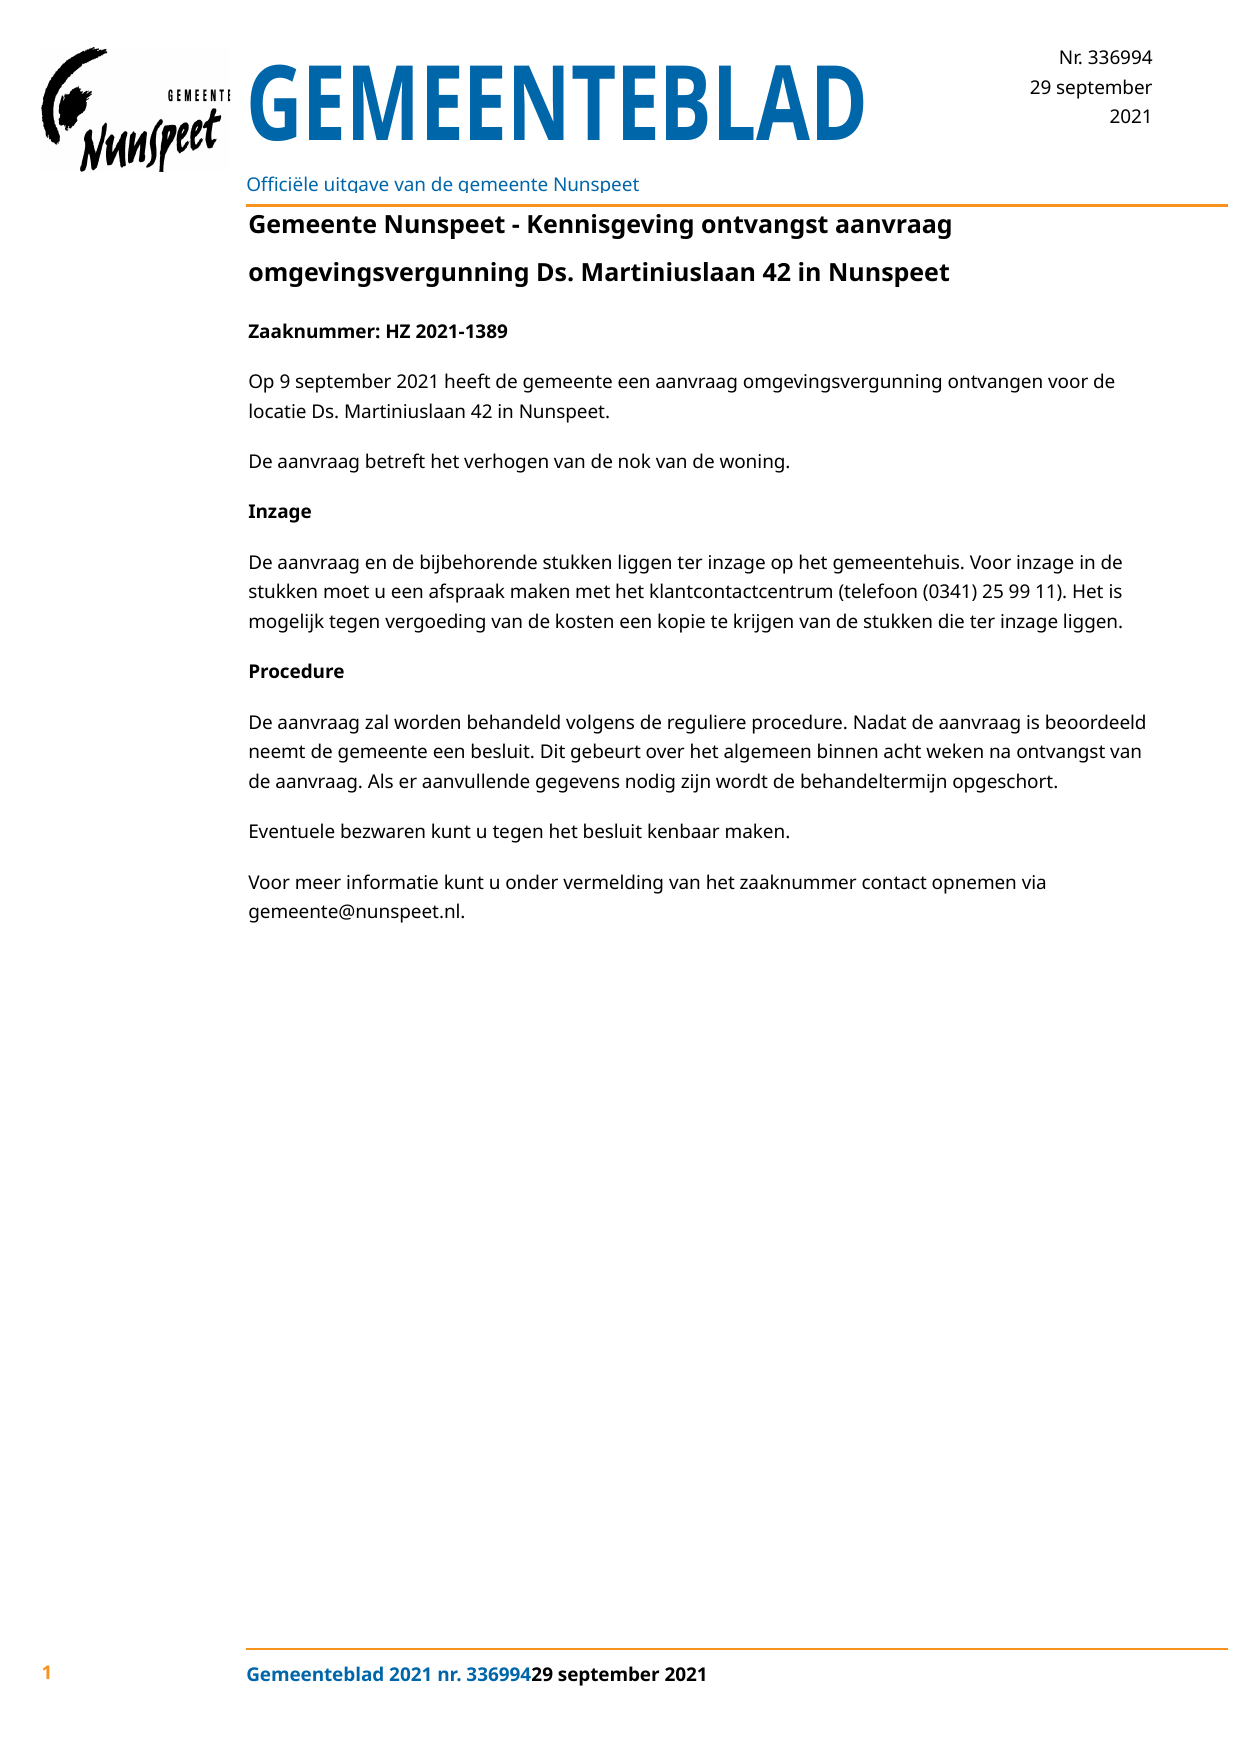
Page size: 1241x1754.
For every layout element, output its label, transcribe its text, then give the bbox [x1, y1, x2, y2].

text Voor meer informatie kunt u onder vermelding van het zaaknummer contact opnemen via gemeente@nunspeet.nl. [248, 869, 1152, 924]
text De aanvraag betreft het verhogen van de nok van de woning. [248, 448, 1152, 474]
text Gemeente Nunspeet - Kennisgeving ontvangst aanvraag omgevingsvergunning Ds. Martiniuslaan 42 in Nunspeet [248, 207, 1152, 288]
text Zaaknummer: HZ 2021-1389 [248, 318, 1152, 344]
text Inzage [248, 499, 1152, 524]
picture [41, 47, 231, 172]
text De aanvraag zal worden behandeld volgens de reguliere procedure. Nadat de aanvraag is beoordeeld neemt de gemeente een besluit. Dit gebeurt over het algemeen binnen acht weken na ontvangst van de aanvraag. Als er aanvullende gegevens nodig zijn wordt de behandeltermijn opgeschort. [248, 709, 1152, 794]
text De aanvraag en de bijbehorende stukken liggen ter inzage op het gemeentehuis. Voor inzage in de stukken moet u een afspraak maken met het klantcontactcentrum (telefoon (0341) 25 99 11). Het is mogelijk tegen vergoeding van de kosten een kopie te krijgen van de stukken die ter inzage liggen. [248, 549, 1152, 634]
text Op 9 september 2021 heeft de gemeente een aanvraag omgevingsvergunning ontvangen voor de locatie Ds. Martiniuslaan 42 in Nunspeet. [248, 368, 1152, 424]
text Procedure [248, 659, 1152, 684]
text Eventuele bezwaren kunt u tegen het besluit kenbaar maken. [248, 819, 1152, 844]
